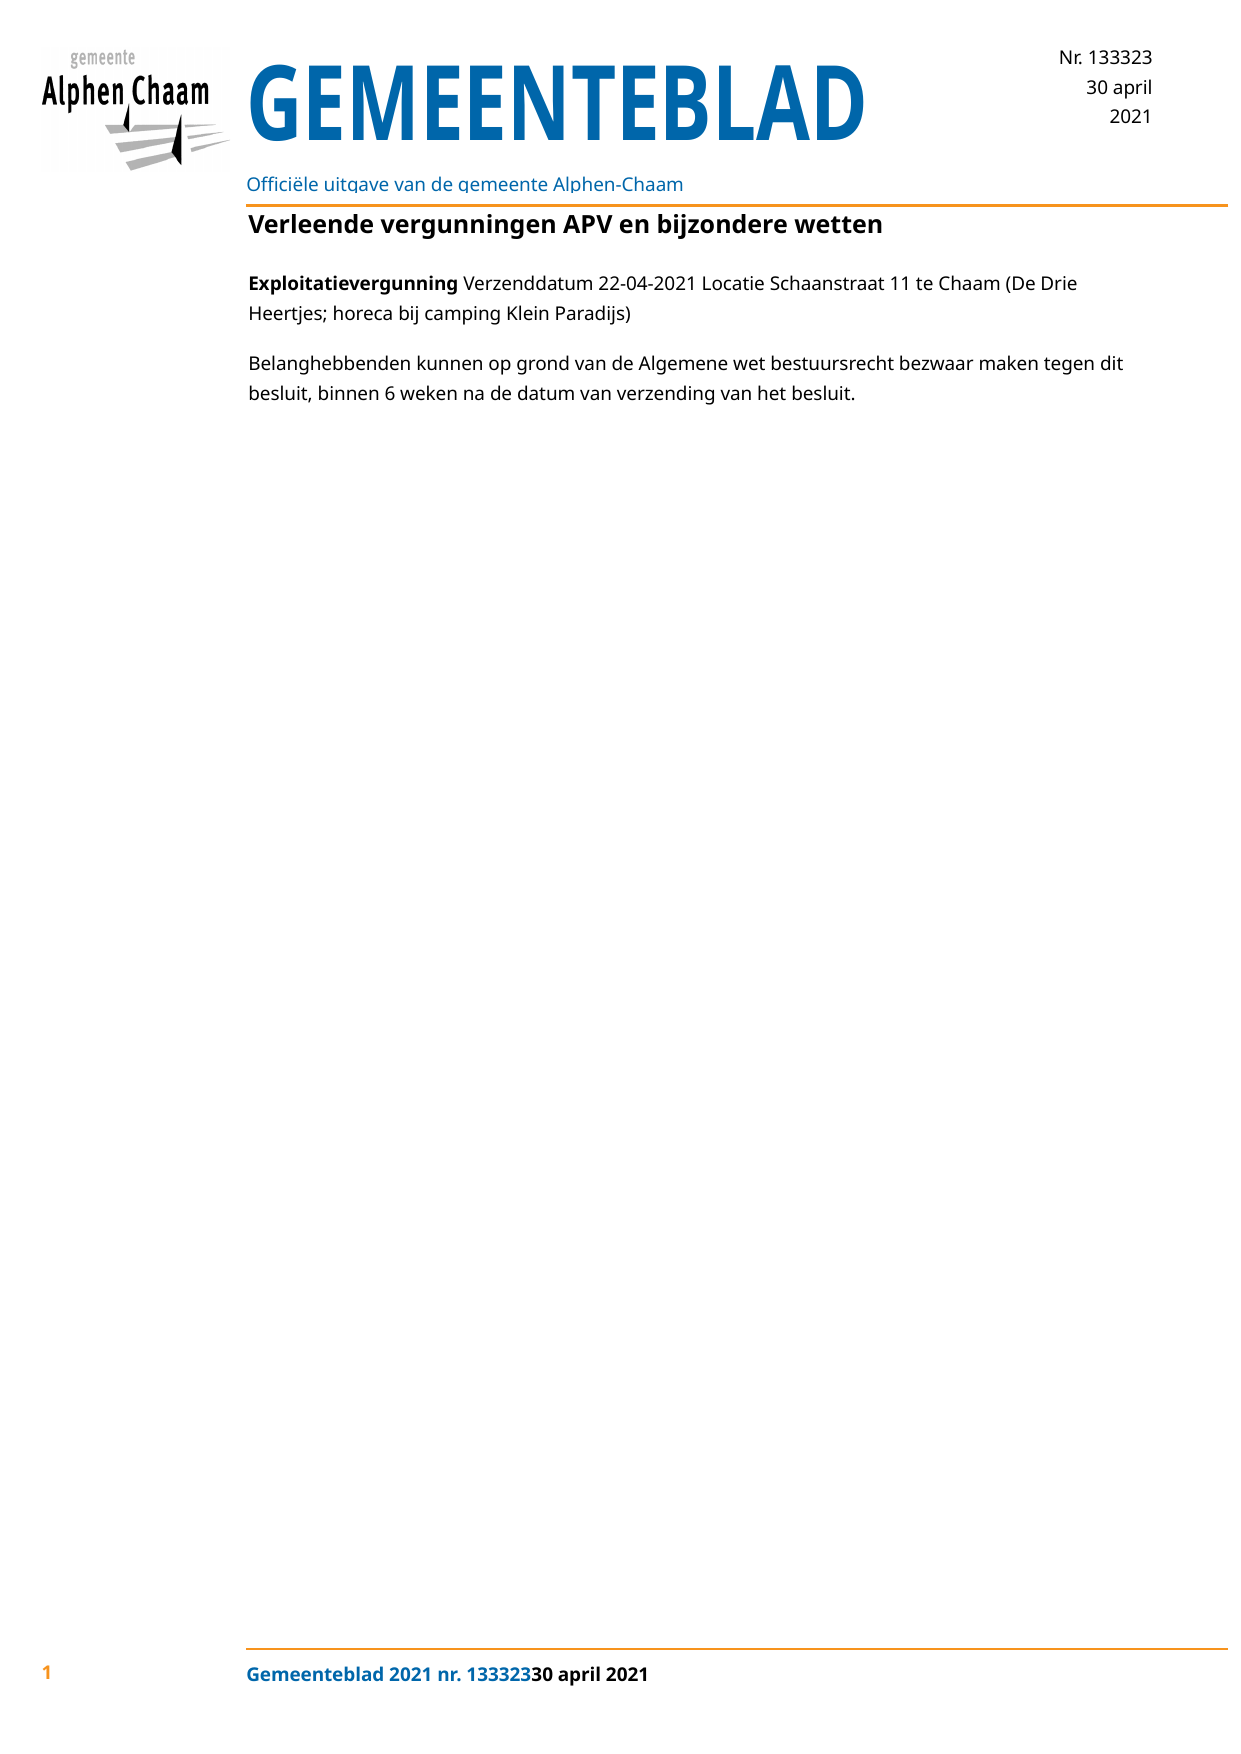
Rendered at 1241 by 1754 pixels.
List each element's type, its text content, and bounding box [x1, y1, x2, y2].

text Verleende vergunningen APV en bijzondere wetten [248, 207, 1152, 241]
text Exploitatievergunning Verzenddatum 22-04-2021 Locatie Schaanstraat 11 te Chaam (De Drie Heertjes; horeca bij camping Klein Paradijs) [248, 270, 1152, 326]
text Belanghebbenden kunnen op grond van de Algemene wet bestuursrecht bezwaar maken tegen dit besluit, binnen 6 weken na de datum van verzending van het besluit. [248, 350, 1152, 406]
picture [41, 47, 231, 172]
